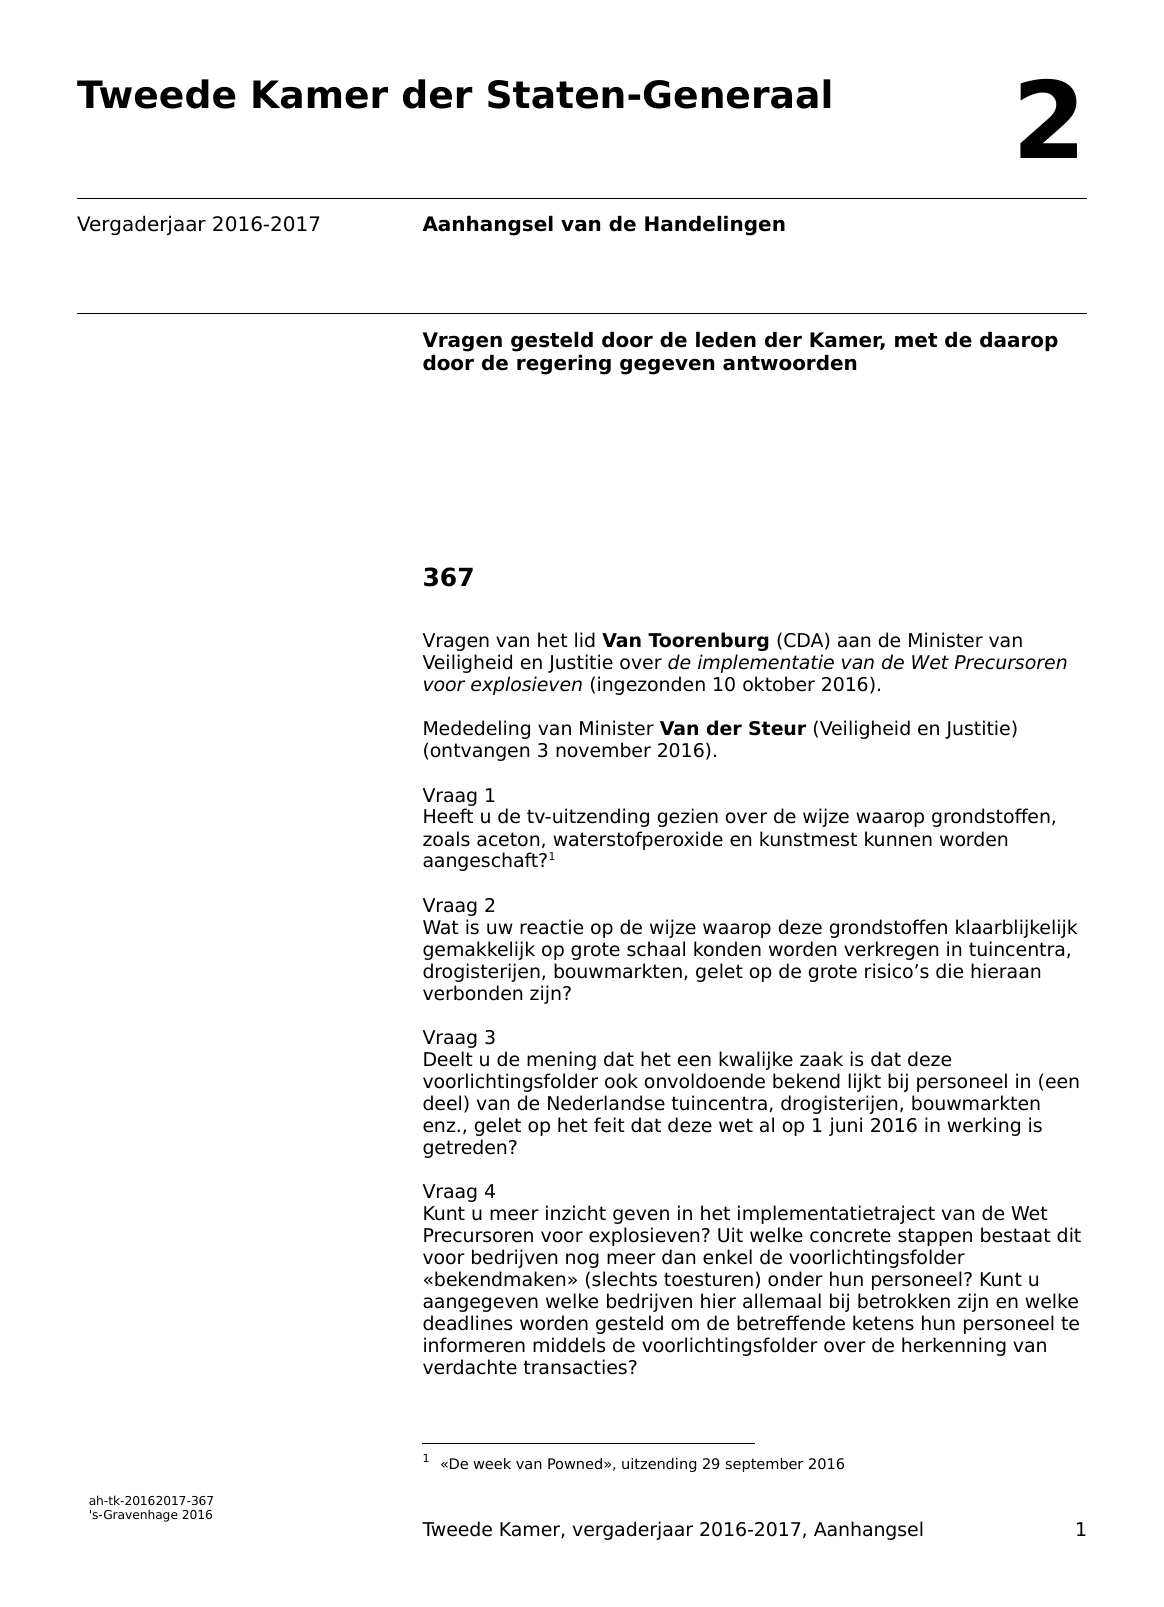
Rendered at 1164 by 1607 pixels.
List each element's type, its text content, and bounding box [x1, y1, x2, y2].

text Vraag 1 [422, 784, 1087, 806]
text ah-tk-20162017-367 [88, 1494, 323, 1508]
text «De week van Powned», uitzending 29 september 2016 [422, 1452, 1087, 1474]
table_cell [77, 314, 422, 375]
text Heeft u de tv-uitzending gezien over de wijze waarop grondstoffen, zoals aceton, waterstofperoxide en kunstmest kunnen worden aangeschaft? [422, 806, 1087, 872]
table_cell Aanhangsel van de Handelingen [422, 199, 1087, 313]
text 's-Gravenhage 2016 [88, 1508, 323, 1522]
text 367 [422, 563, 1087, 592]
table_cell Vragen gesteld door de leden der Kamer, met de daarop door de regering gegeven antwoorden [422, 314, 1087, 375]
text Vraag 4 [422, 1181, 1087, 1203]
text Mededeling van Minister Van der Steur (Veiligheid en Justitie) (ontvangen 3 november 2016). [422, 718, 1087, 762]
table_cell Vergaderjaar 2016-2017 [77, 199, 422, 313]
text Kunt u meer inzicht geven in het implementatietraject van de Wet Precursoren voor explosieven? Uit welke concrete stappen bestaat dit voor bedrijven nog meer dan enkel de voorlichtingsfolder «bekendmaken» (slechts toesturen) onder hun personeel? Kunt u aangegeven welke bedrijven hier allemaal bij betrokken zijn en welke deadlines worden gesteld om de betreffende ketens hun personeel te informeren middels de voorlichtingsfolder over de herkenning van verdachte transacties? [422, 1203, 1087, 1378]
text Vraag 3 [422, 1027, 1087, 1049]
text Vragen van het lid Van Toorenburg (CDA) aan de Minister van Veiligheid en Justitie over de implementatie van de Wet Precursoren voor explosieven (ingezonden 10 oktober 2016). [422, 630, 1087, 696]
text Vraag 2 [422, 894, 1087, 917]
table_header 2 [886, 59, 1087, 198]
text Wat is uw reactie op de wijze waarop deze grondstoffen klaarblijkelijk gemakkelijk op grote schaal konden worden verkregen in tuincentra, drogisterijen, bouwmarkten, gelet op de grote risico’s die hieraan verbonden zijn? [422, 917, 1087, 1004]
table_header Tweede Kamer der Staten-Generaal [77, 59, 886, 198]
text Deelt u de mening dat het een kwalijke zaak is dat deze voorlichtingsfolder ook onvoldoende bekend lijkt bij personeel in (een deel) van de Nederlandse tuincentra, drogisterijen, bouwmarkten enz., gelet op het feit dat deze wet al op 1 juni 2016 in werking is getreden? [422, 1049, 1087, 1158]
